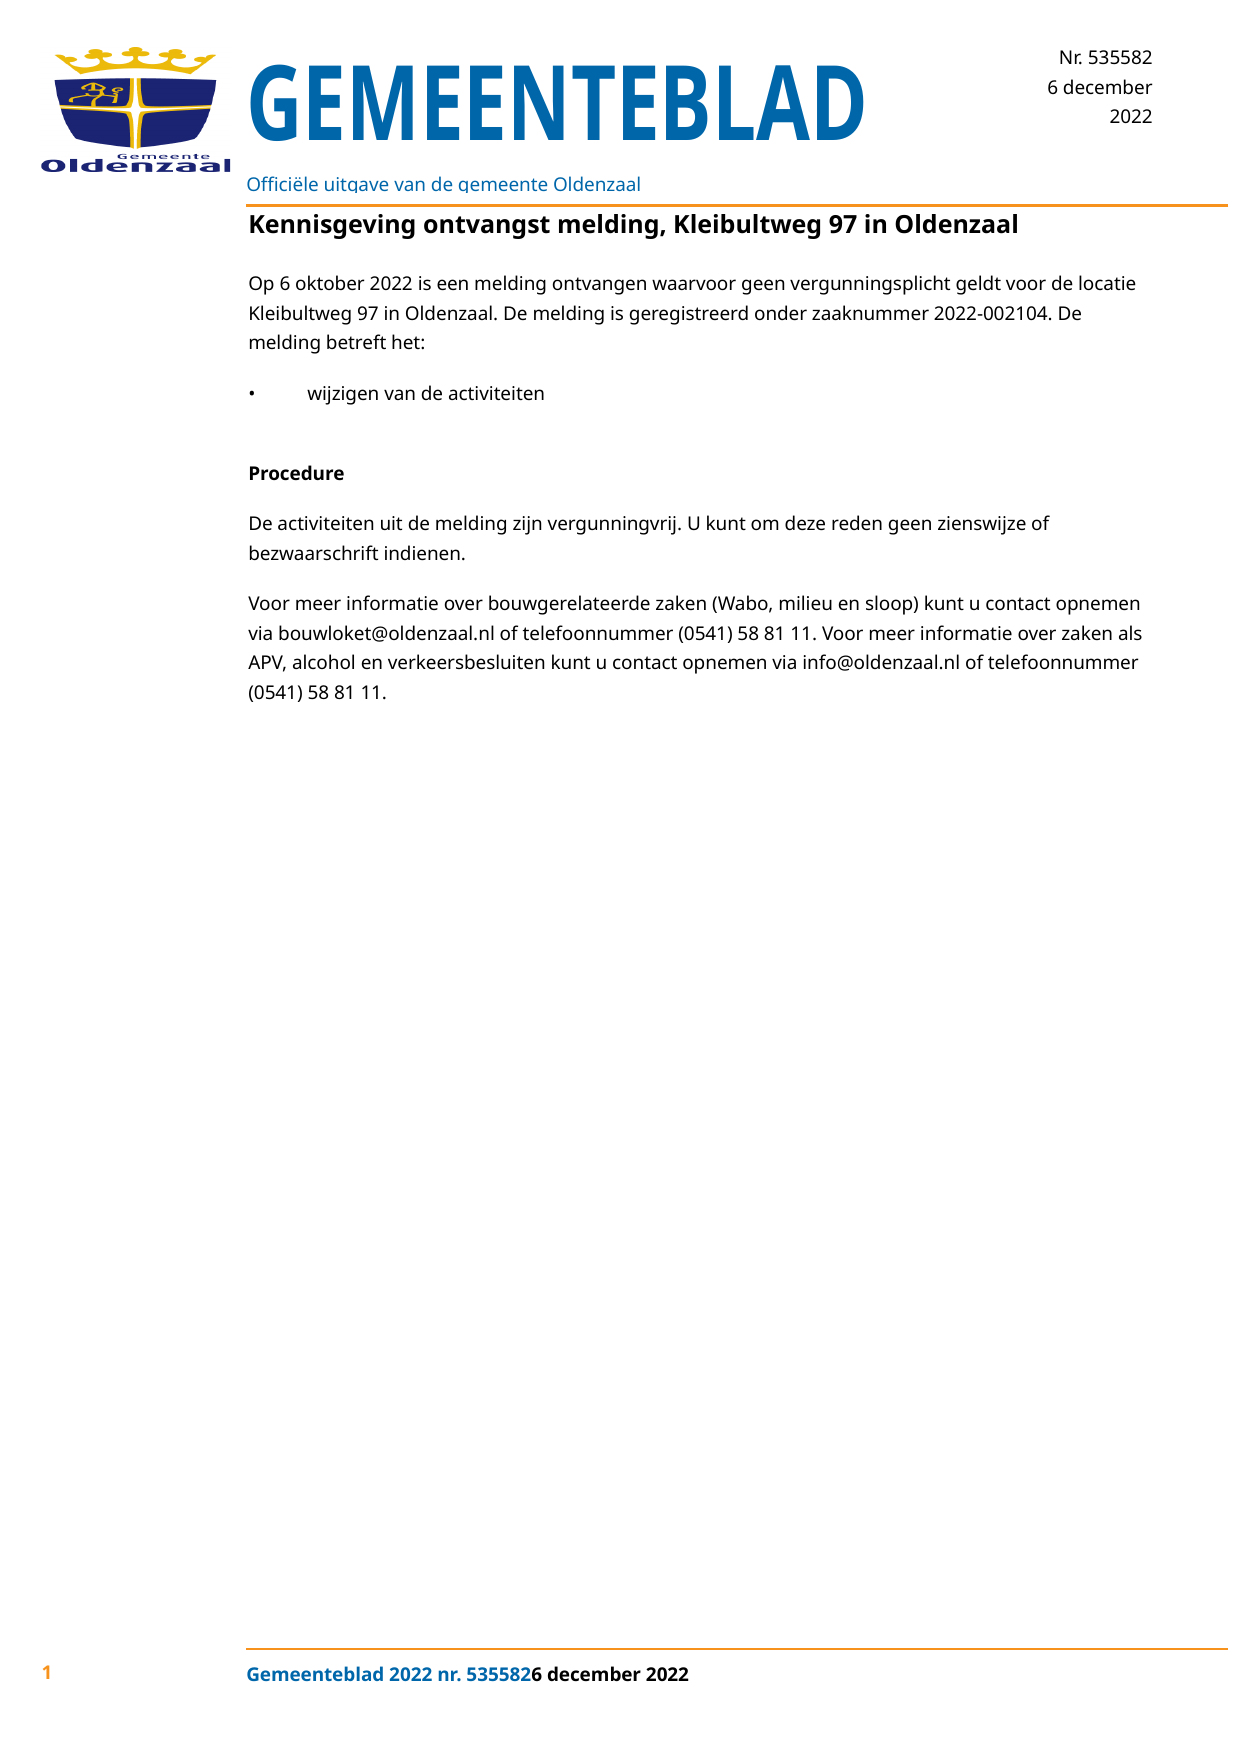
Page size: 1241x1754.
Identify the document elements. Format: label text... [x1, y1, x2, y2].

picture [41, 47, 231, 172]
text Voor meer informatie over bouwgerelateerde zaken (Wabo, milieu en sloop) kunt u contact opnemen via bouwloket@oldenzaal.nl of telefoonnummer (0541) 58 81 11. Voor meer informatie over zaken als APV, alcohol en verkeersbesluiten kunt u contact opnemen via info@oldenzaal.nl of telefoonnummer (0541) 58 81 11. [248, 590, 1152, 705]
text Op 6 oktober 2022 is een melding ontvangen waarvoor geen vergunningsplicht geldt voor de locatie Kleibultweg 97 in Oldenzaal. De melding is geregistreerd onder zaaknummer 2022-002104. De melding betreft het: [248, 270, 1152, 355]
text De activiteiten uit de melding zijn vergunningvrij. U kunt om deze reden geen zienswijze of bezwaarschrift indienen. [248, 510, 1152, 566]
list wijzigen van de activiteiten [248, 380, 1152, 406]
text Procedure [248, 460, 1152, 486]
text Kennisgeving ontvangst melding, Kleibultweg 97 in Oldenzaal [248, 207, 1152, 241]
